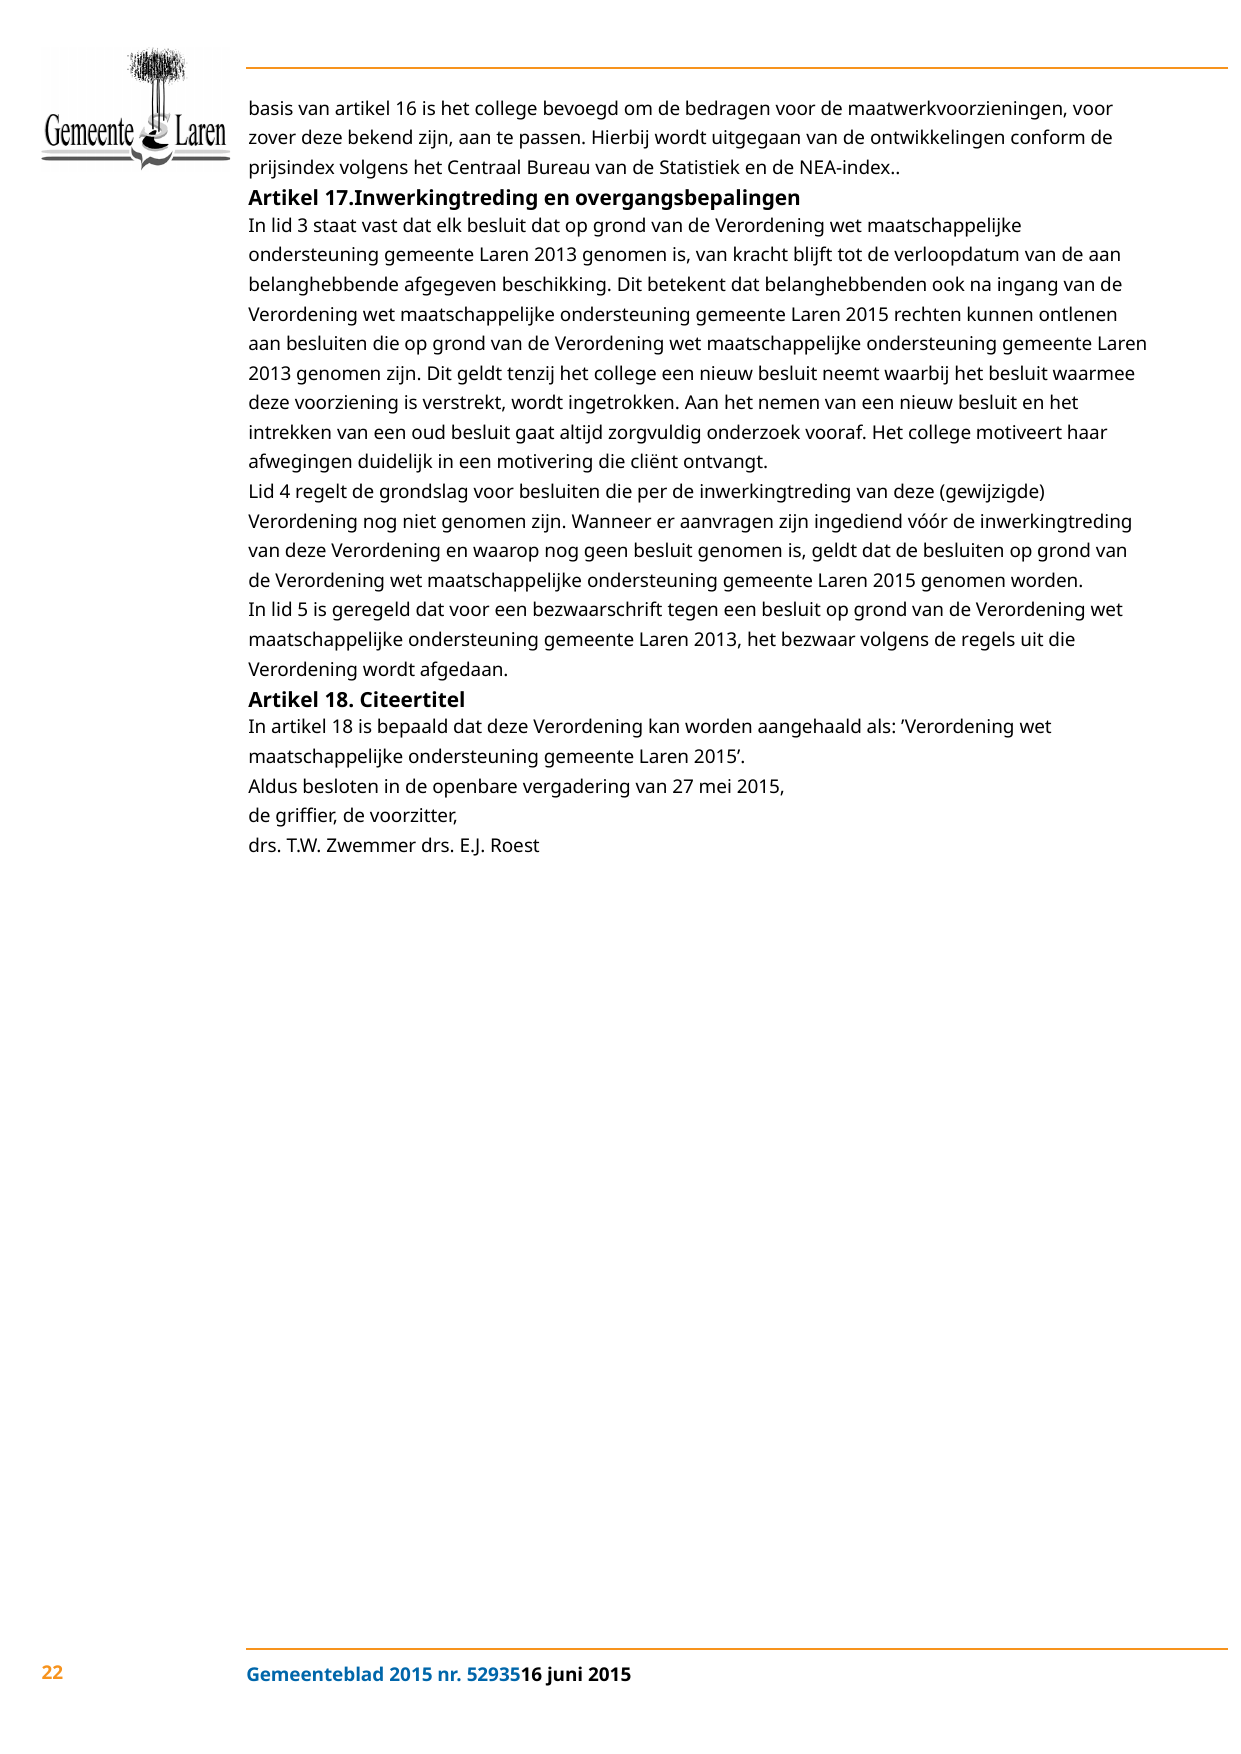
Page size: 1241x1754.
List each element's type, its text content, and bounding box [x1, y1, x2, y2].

text Artikel 18. Citeertitel [248, 685, 1152, 714]
picture [41, 47, 231, 172]
text Aldus besloten in de openbare vergadering van 27 mei 2015, [248, 773, 1152, 799]
text de griffier, de voorzitter, [248, 802, 1152, 828]
text In lid 3 staat vast dat elk besluit dat op grond van de Verordening wet maatschappelijke ondersteuning gemeente Laren 2013 genomen is, van kracht blijft tot de verloopdatum van de aan belanghebbende afgegeven beschikking. Dit betekent dat belanghebbenden ook na ingang van de Verordening wet maatschappelijke ondersteuning gemeente Laren 2015 rechten kunnen ontlenen aan besluiten die op grond van de Verordening wet maatschappelijke ondersteuning gemeente Laren 2013 genomen zijn. Dit geldt tenzij het college een nieuw besluit neemt waarbij het besluit waarmee deze voorziening is verstrekt, wordt ingetrokken. Aan het nemen van een nieuw besluit en het intrekken van een oud besluit gaat altijd zorgvuldig onderzoek vooraf. Het college motiveert haar afwegingen duidelijk in een motivering die cliënt ontvangt. [248, 212, 1152, 474]
text Artikel 17.Inwerkingtreding en overgangsbepalingen [248, 183, 1152, 212]
text Lid 4 regelt de grondslag voor besluiten die per de inwerkingtreding van deze (gewijzigde) Verordening nog niet genomen zijn. Wanneer er aanvragen zijn ingediend vóór de inwerkingtreding van deze Verordening en waarop nog geen besluit genomen is, geldt dat de besluiten op grond van de Verordening wet maatschappelijke ondersteuning gemeente Laren 2015 genomen worden. [248, 478, 1152, 593]
text In artikel 18 is bepaald dat deze Verordening kan worden aangehaald als: ’Verordening wet maatschappelijke ondersteuning gemeente Laren 2015’. [248, 714, 1152, 769]
text drs. T.W. Zwemmer drs. E.J. Roest [248, 832, 1152, 858]
text In lid 5 is geregeld dat voor een bezwaarschrift tegen een besluit op grond van de Verordening wet maatschappelijke ondersteuning gemeente Laren 2013, het bezwaar volgens de regels uit die Verordening wordt afgedaan. [248, 597, 1152, 681]
text basis van artikel 16 is het college bevoegd om de bedragen voor de maatwerkvoorzieningen, voor zover deze bekend zijn, aan te passen. Hierbij wordt uitgegaan van de ontwikkelingen conform de prijsindex volgens het Centraal Bureau van de Statistiek en de NEA-index.. [248, 95, 1152, 180]
